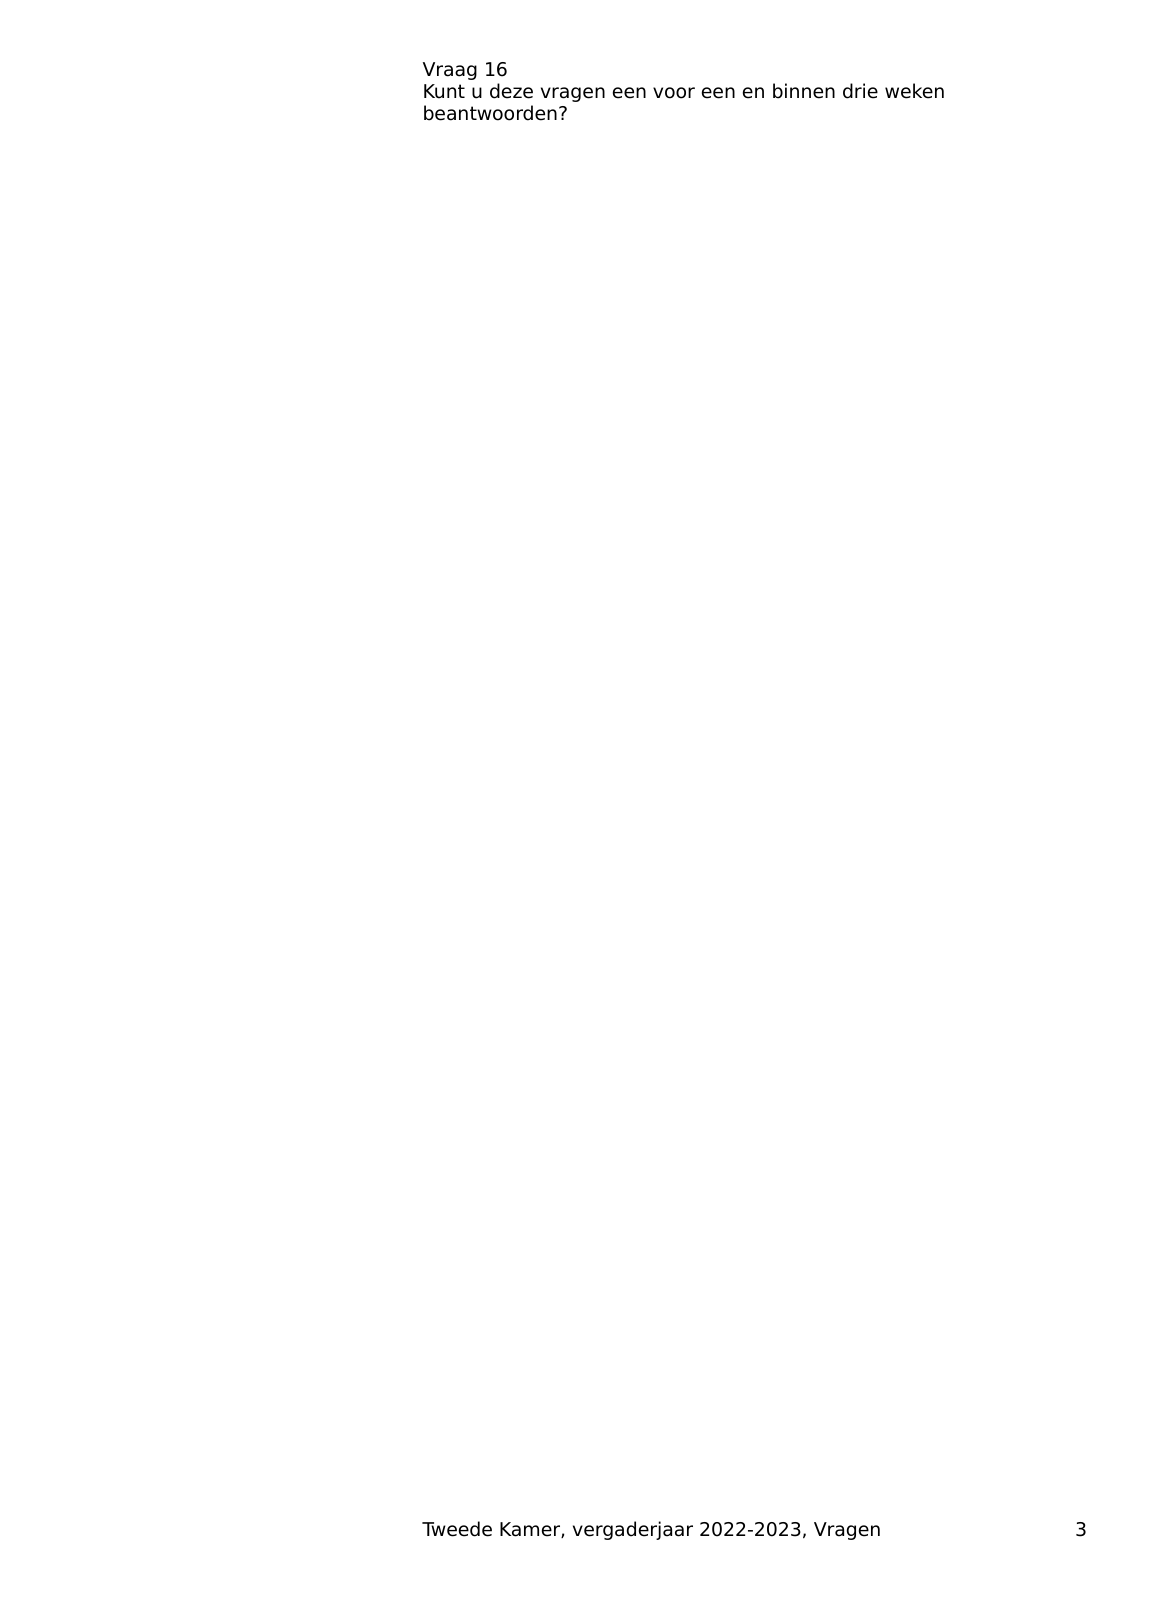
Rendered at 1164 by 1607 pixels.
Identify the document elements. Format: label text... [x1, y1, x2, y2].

text Vraag 16 [422, 59, 1087, 81]
text Kunt u deze vragen een voor een en binnen drie weken beantwoorden? [422, 81, 1087, 125]
